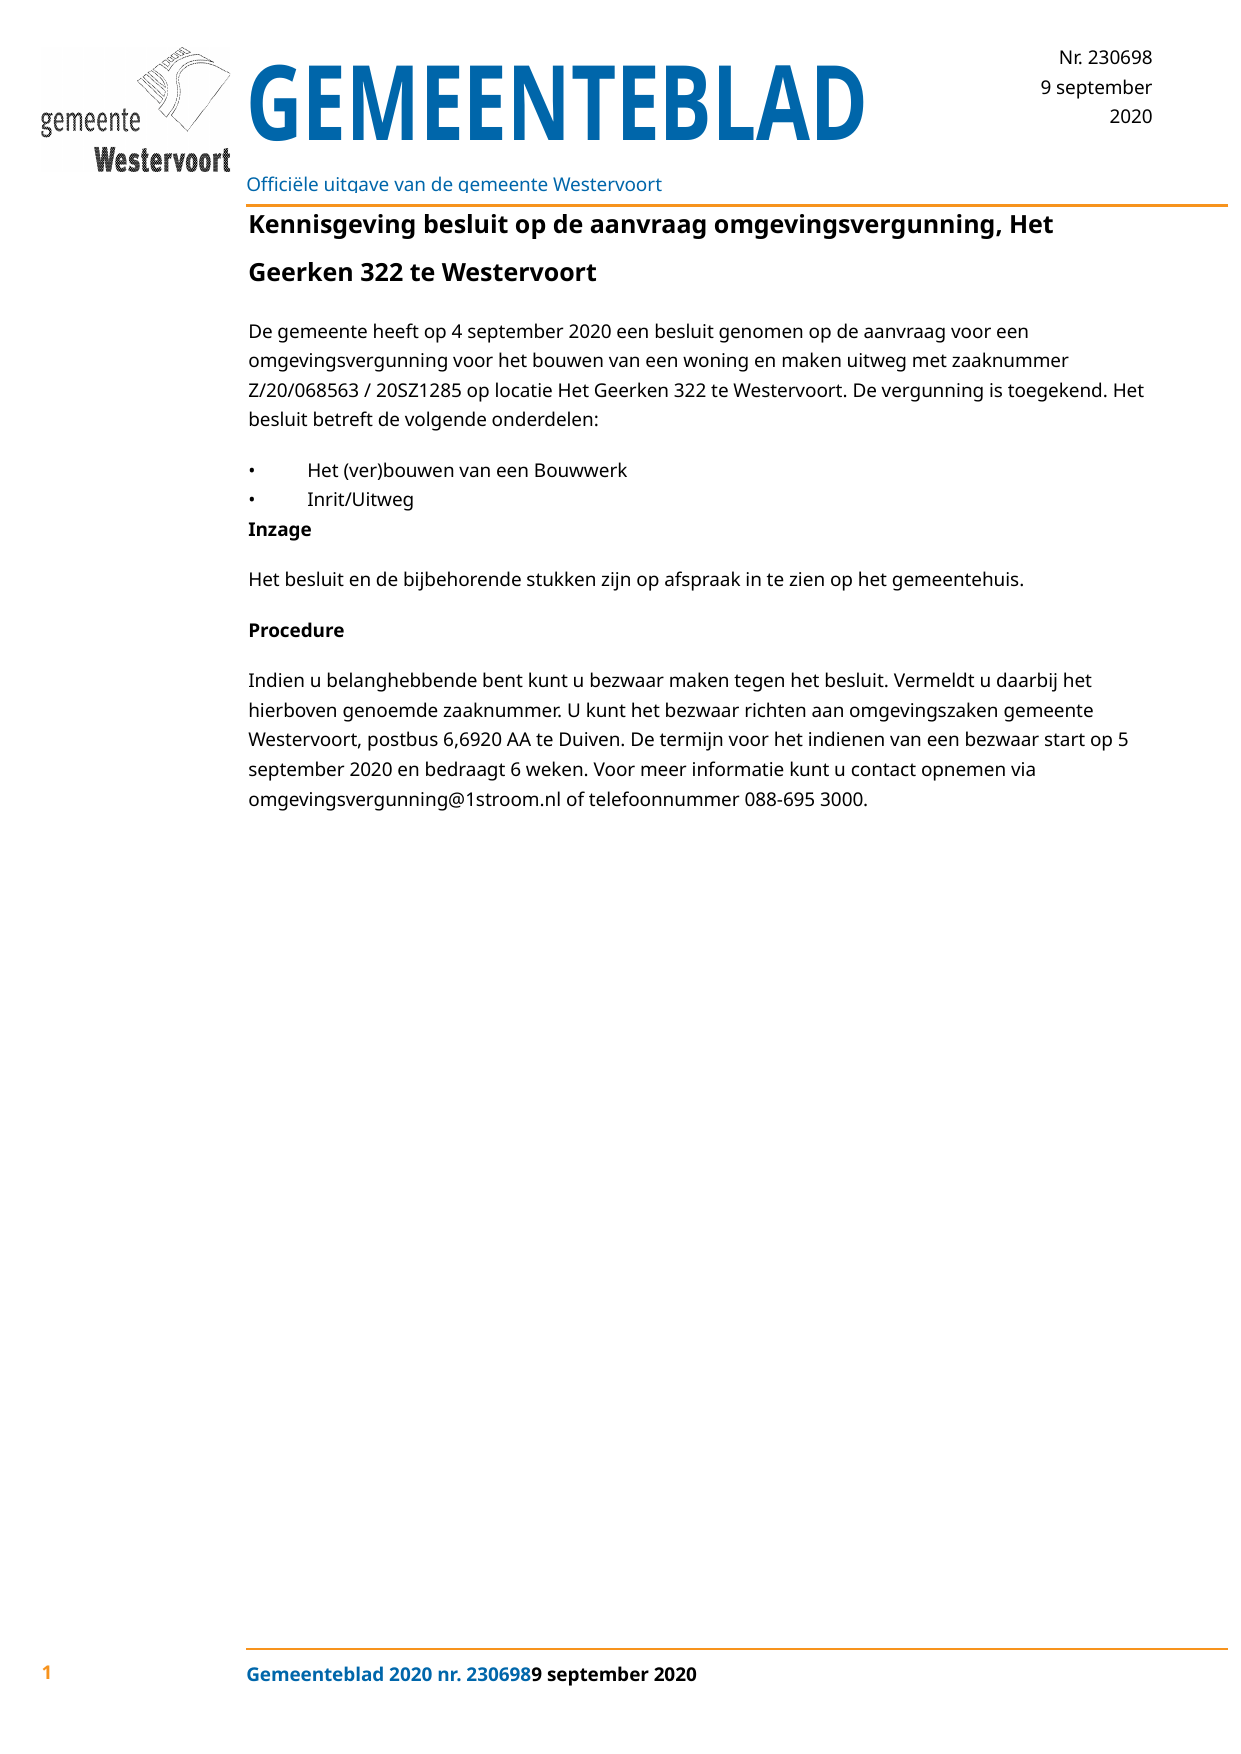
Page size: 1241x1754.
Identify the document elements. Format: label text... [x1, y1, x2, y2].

text Het besluit en de bijbehorende stukken zijn op afspraak in te zien op het gemeentehuis. [248, 567, 1152, 592]
text Kennisgeving besluit op de aanvraag omgevingsvergunning, Het Geerken 322 te Westervoort [248, 207, 1152, 288]
list Inrit/Uitweg [248, 487, 1152, 512]
list Het (ver)bouwen van een Bouwwerk [248, 457, 1152, 483]
text Procedure [248, 617, 1152, 643]
text Indien u belanghebbende bent kunt u bezwaar maken tegen het besluit. Vermeldt u daarbij het hierboven genoemde zaaknummer. U kunt het bezwaar richten aan omgevingszaken gemeente Westervoort, postbus 6,6920 AA te Duiven. De termijn voor het indienen van een bezwaar start op 5 september 2020 en bedraagt 6 weken. Voor meer informatie kunt u contact opnemen via omgevingsvergunning@1stroom.nl of telefoonnummer 088-695 3000. [248, 667, 1152, 812]
text Inzage [248, 516, 1152, 542]
text De gemeente heeft op 4 september 2020 een besluit genomen op de aanvraag voor een omgevingsvergunning voor het bouwen van een woning en maken uitweg met zaaknummer Z/20/068563 / 20SZ1285 op locatie Het Geerken 322 te Westervoort. De vergunning is toegekend. Het besluit betreft de volgende onderdelen: [248, 318, 1152, 432]
picture [41, 47, 231, 172]
